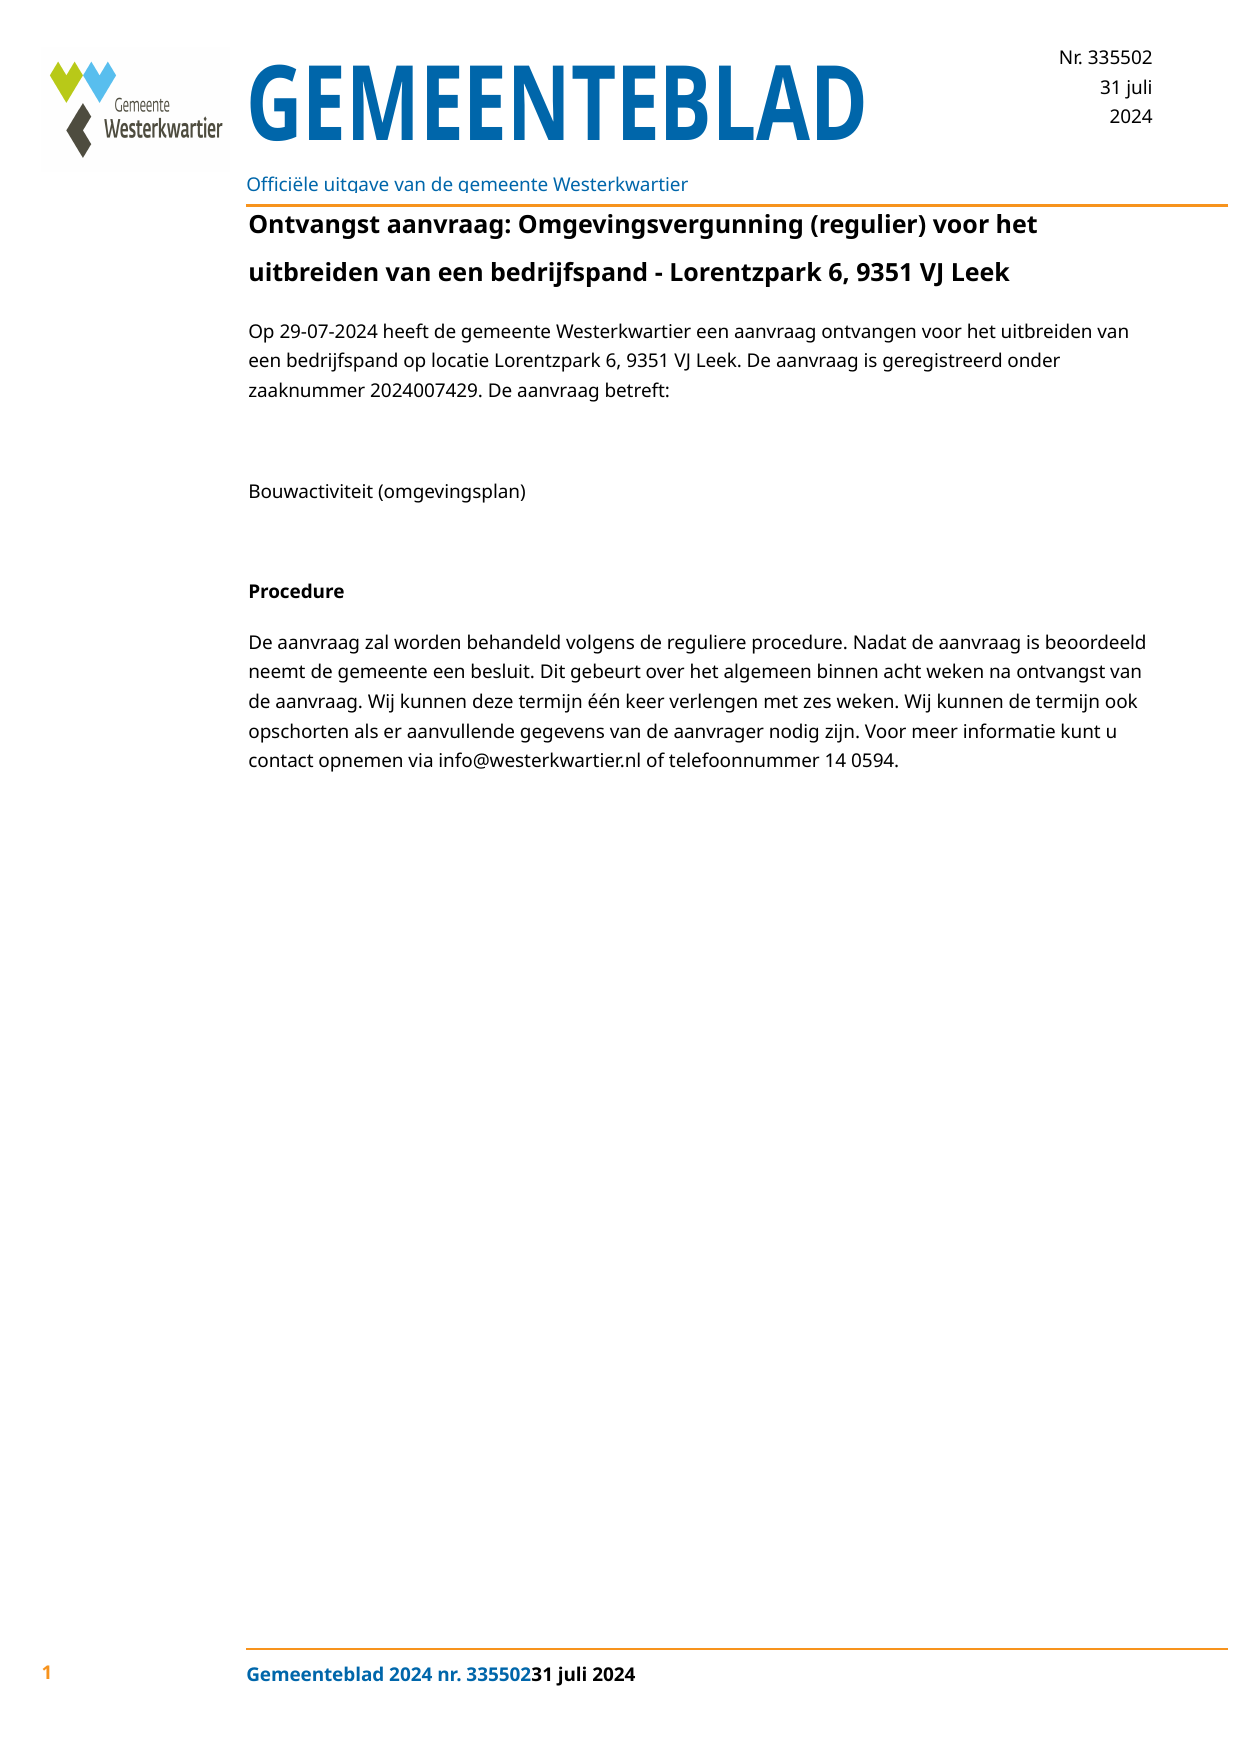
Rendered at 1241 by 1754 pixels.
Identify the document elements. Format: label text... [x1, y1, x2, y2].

text De aanvraag zal worden behandeld volgens de reguliere procedure. Nadat de aanvraag is beoordeeld neemt de gemeente een besluit. Dit gebeurt over het algemeen binnen acht weken na ontvangst van de aanvraag. Wij kunnen deze termijn één keer verlengen met zes weken. Wij kunnen de termijn ook opschorten als er aanvullende gegevens van de aanvrager nodig zijn. Voor meer informatie kunt u contact opnemen via info@westerkwartier.nl of telefoonnummer 14 0594. [248, 629, 1152, 773]
picture [41, 47, 231, 172]
text Op 29-07-2024 heeft de gemeente Westerkwartier een aanvraag ontvangen voor het uitbreiden van een bedrijfspand op locatie Lorentzpark 6, 9351 VJ Leek. De aanvraag is geregistreerd onder zaaknummer 2024007429. De aanvraag betreft: [248, 318, 1152, 403]
text Ontvangst aanvraag: Omgevingsvergunning (regulier) voor het uitbreiden van een bedrijfspand - Lorentzpark 6, 9351 VJ Leek [248, 207, 1152, 288]
text Bouwactiviteit (omgevingsplan) [248, 478, 1152, 504]
text Procedure [248, 579, 1152, 604]
